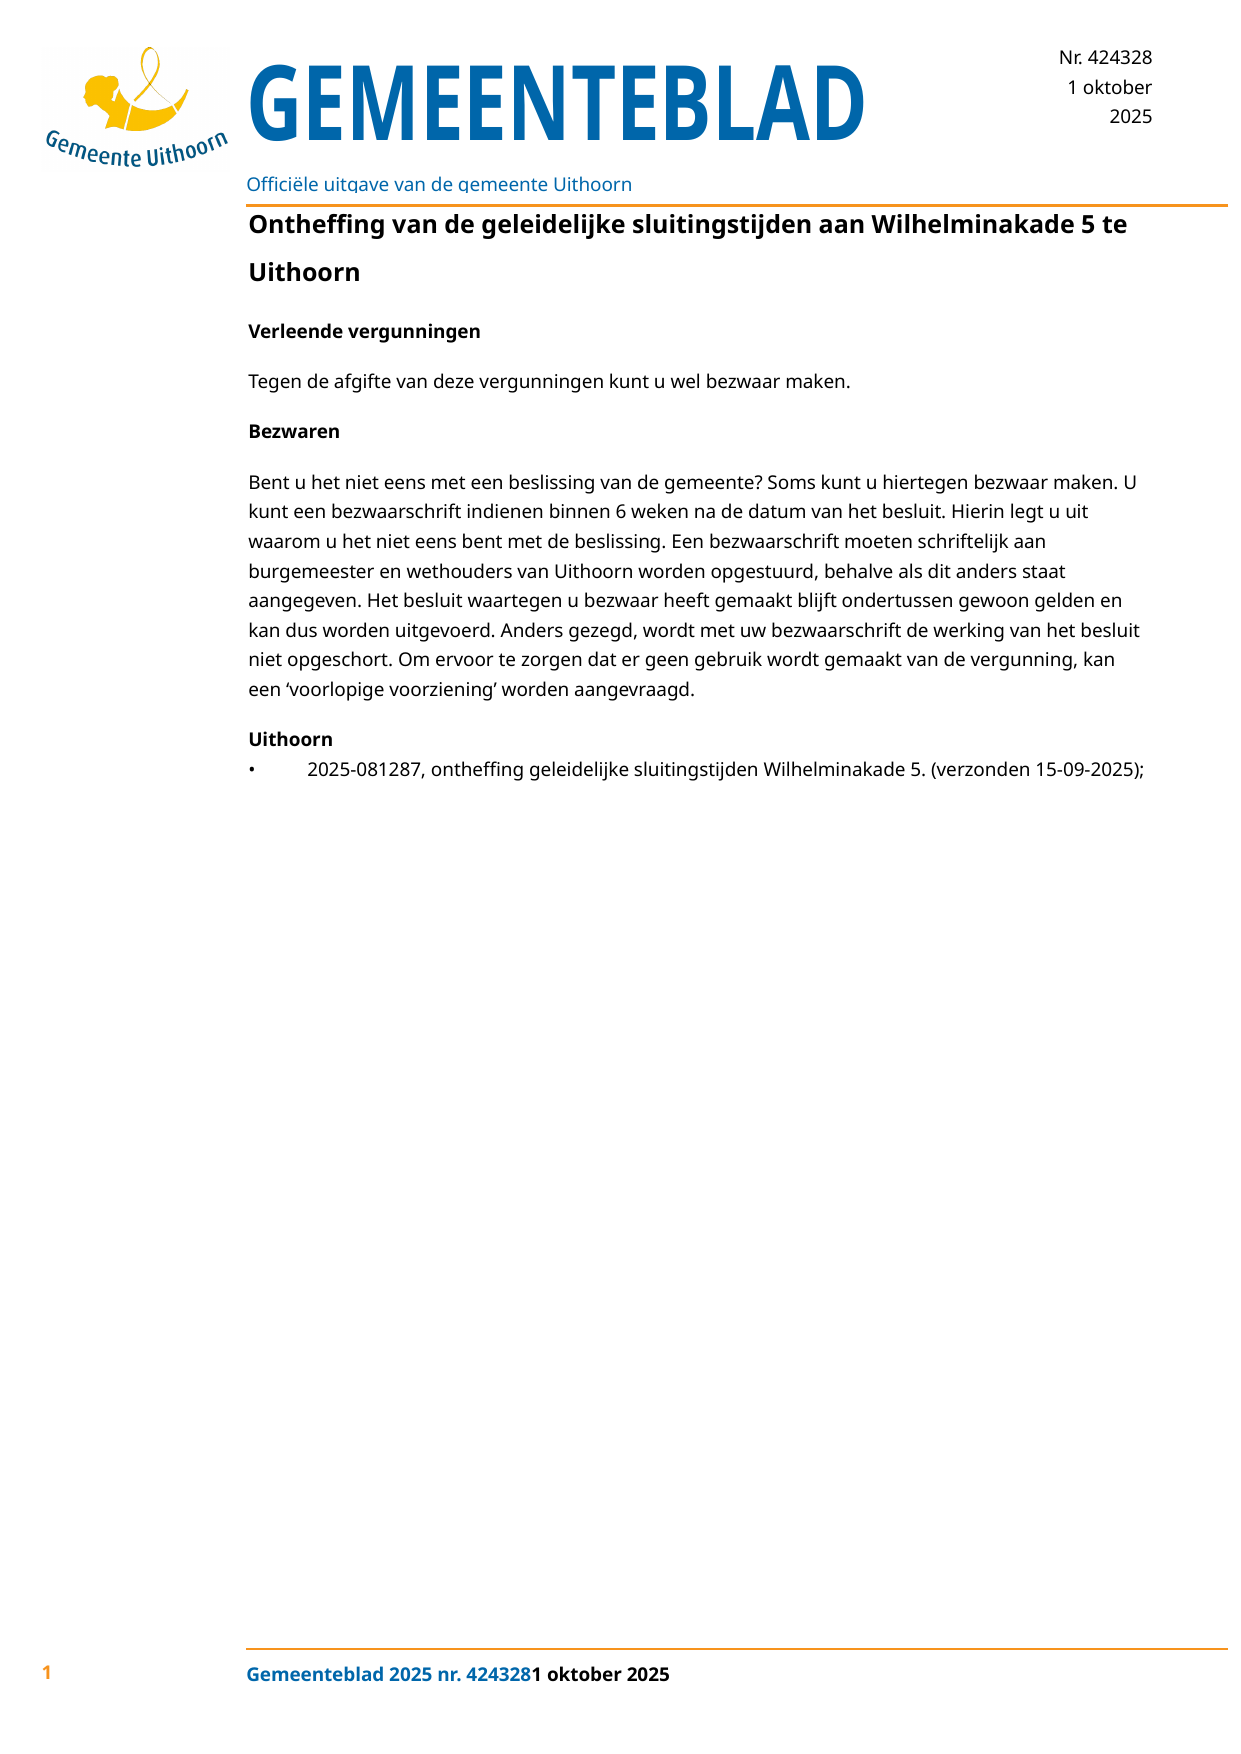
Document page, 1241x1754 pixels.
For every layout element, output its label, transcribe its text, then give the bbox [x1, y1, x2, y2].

text Bent u het niet eens met een beslissing van de gemeente? Soms kunt u hiertegen bezwaar maken. U kunt een bezwaarschrift indienen binnen 6 weken na de datum van het besluit. Hierin legt u uit waarom u het niet eens bent met de beslissing. Een bezwaarschrift moeten schriftelijk aan burgemeester en wethouders van Uithoorn worden opgestuurd, behalve als dit anders staat aangegeven. Het besluit waartegen u bezwaar heeft gemaakt blijft ondertussen gewoon gelden en kan dus worden uitgevoerd. Anders gezegd, wordt met uw bezwaarschrift de werking van het besluit niet opgeschort. Om ervoor te zorgen dat er geen gebruik wordt gemaakt van de vergunning, kan een ‘voorlopige voorziening’ worden aangevraagd. [248, 469, 1152, 702]
text Ontheffing van de geleidelijke sluitingstijden aan Wilhelminakade 5 te Uithoorn [248, 207, 1152, 288]
text Verleende vergunningen [248, 318, 1152, 344]
text Bezwaren [248, 419, 1152, 444]
list 2025-081287, ontheffing geleidelijke sluitingstijden Wilhelminakade 5. (verzonden 15-09-2025); [248, 756, 1152, 782]
text Tegen de afgifte van deze vergunningen kunt u wel bezwaar maken. [248, 368, 1152, 394]
picture [41, 47, 231, 172]
text Uithoorn [248, 727, 1152, 752]
